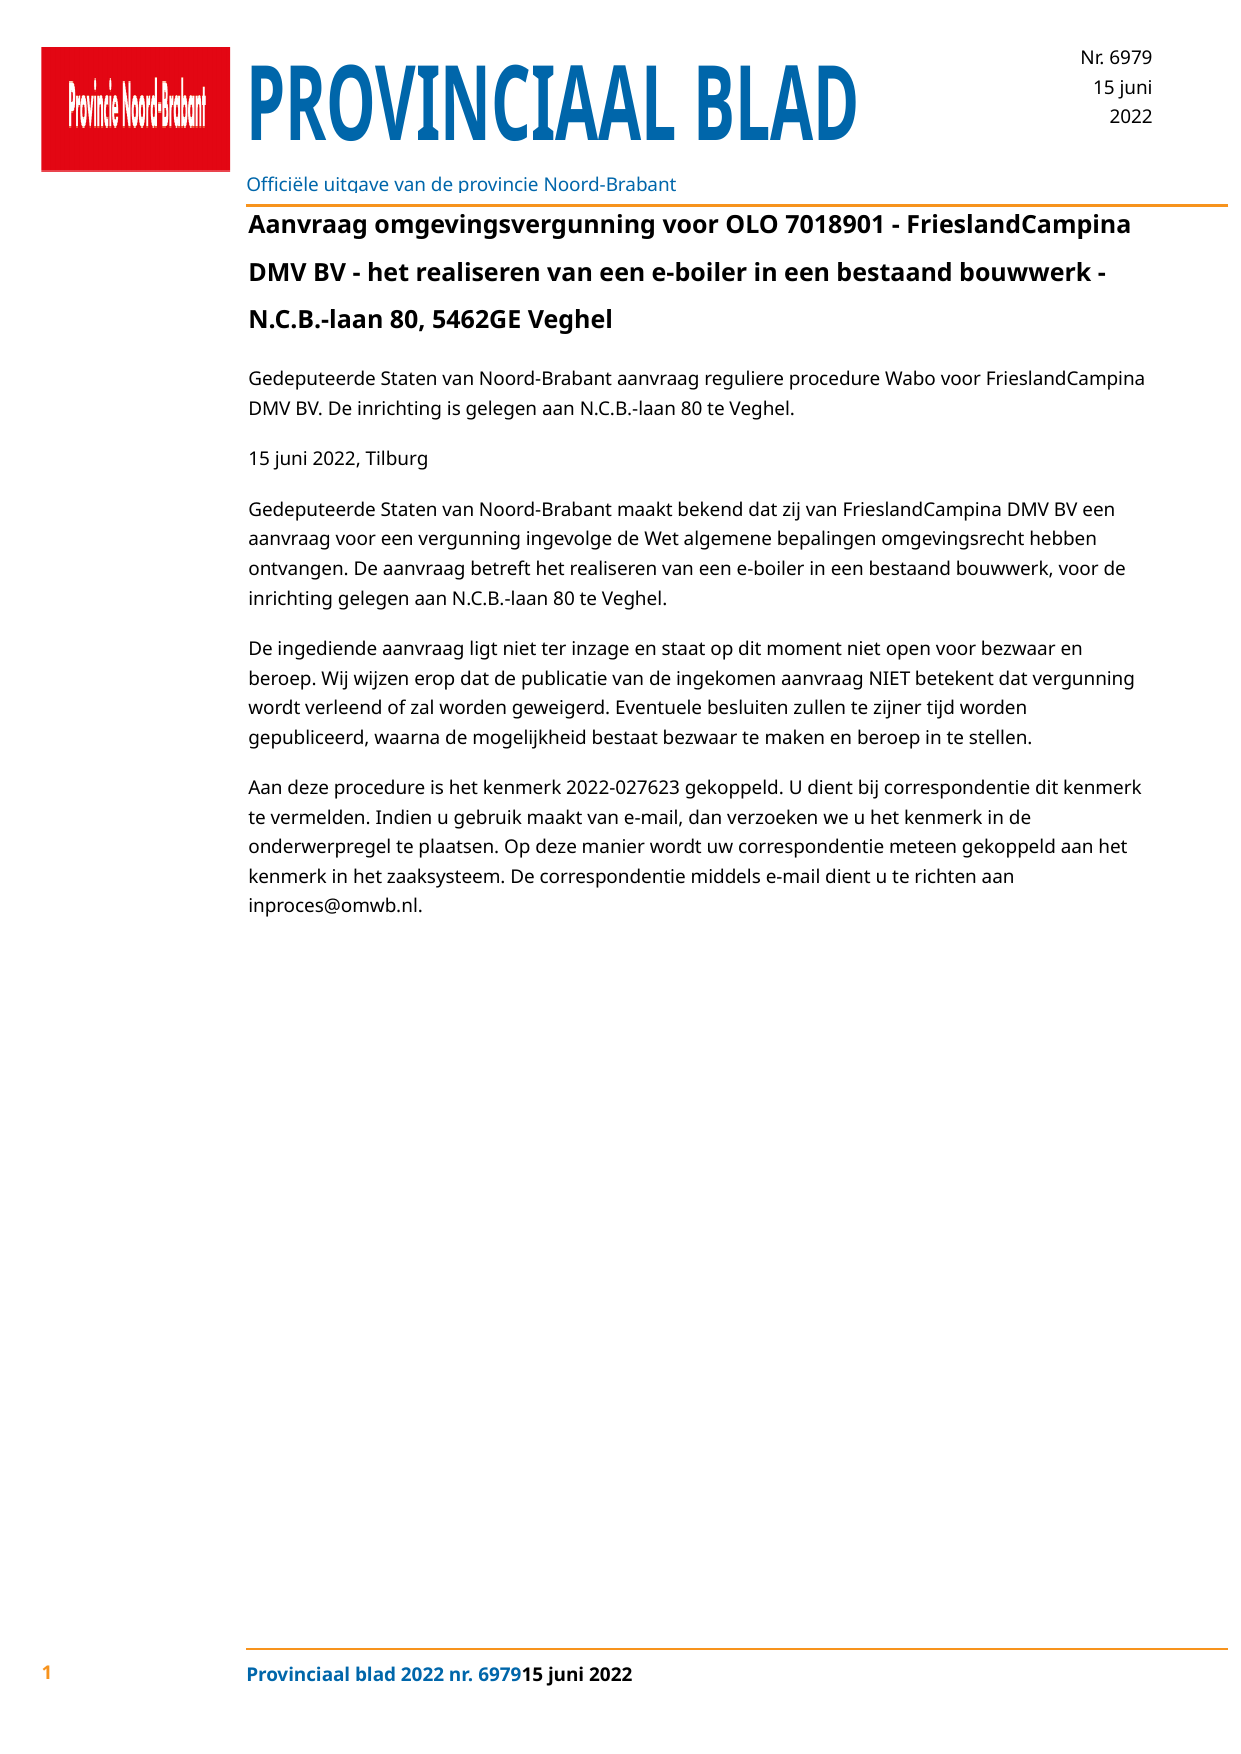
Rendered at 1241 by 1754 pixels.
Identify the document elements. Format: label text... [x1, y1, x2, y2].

text Gedeputeerde Staten van Noord-Brabant maakt bekend dat zij van FrieslandCampina DMV BV een aanvraag voor een vergunning ingevolge de Wet algemene bepalingen omgevingsrecht hebben ontvangen. De aanvraag betreft het realiseren van een e-boiler in een bestaand bouwwerk, voor de inrichting gelegen aan N.C.B.-laan 80 te Veghel. [248, 496, 1152, 610]
text 15 juni 2022, Tilburg [248, 446, 1152, 471]
text Aan deze procedure is het kenmerk 2022-027623 gekoppeld. U dient bij correspondentie dit kenmerk te vermelden. Indien u gebruik maakt van e-mail, dan verzoeken we u het kenmerk in de onderwerpregel te plaatsen. Op deze manier wordt uw correspondentie meteen gekoppeld aan het kenmerk in het zaaksysteem. De correspondentie middels e-mail dient u te richten aan inproces@omwb.nl. [248, 774, 1152, 918]
picture [41, 47, 231, 172]
text Gedeputeerde Staten van Noord-Brabant aanvraag reguliere procedure Wabo voor FrieslandCampina DMV BV. De inrichting is gelegen aan N.C.B.-laan 80 te Veghel. [248, 366, 1152, 421]
text Aanvraag omgevingsvergunning voor OLO 7018901 - FrieslandCampina DMV BV - het realiseren van een e-boiler in een bestaand bouwwerk - N.C.B.-laan 80, 5462GE Veghel [248, 207, 1152, 336]
text De ingediende aanvraag ligt niet ter inzage en staat op dit moment niet open voor bezwaar en beroep. Wij wijzen erop dat de publicatie van de ingekomen aanvraag NIET betekent dat vergunning wordt verleend of zal worden geweigerd. Eventuele besluiten zullen te zijner tijd worden gepubliceerd, waarna de mogelijkheid bestaat bezwaar te maken en beroep in te stellen. [248, 635, 1152, 749]
